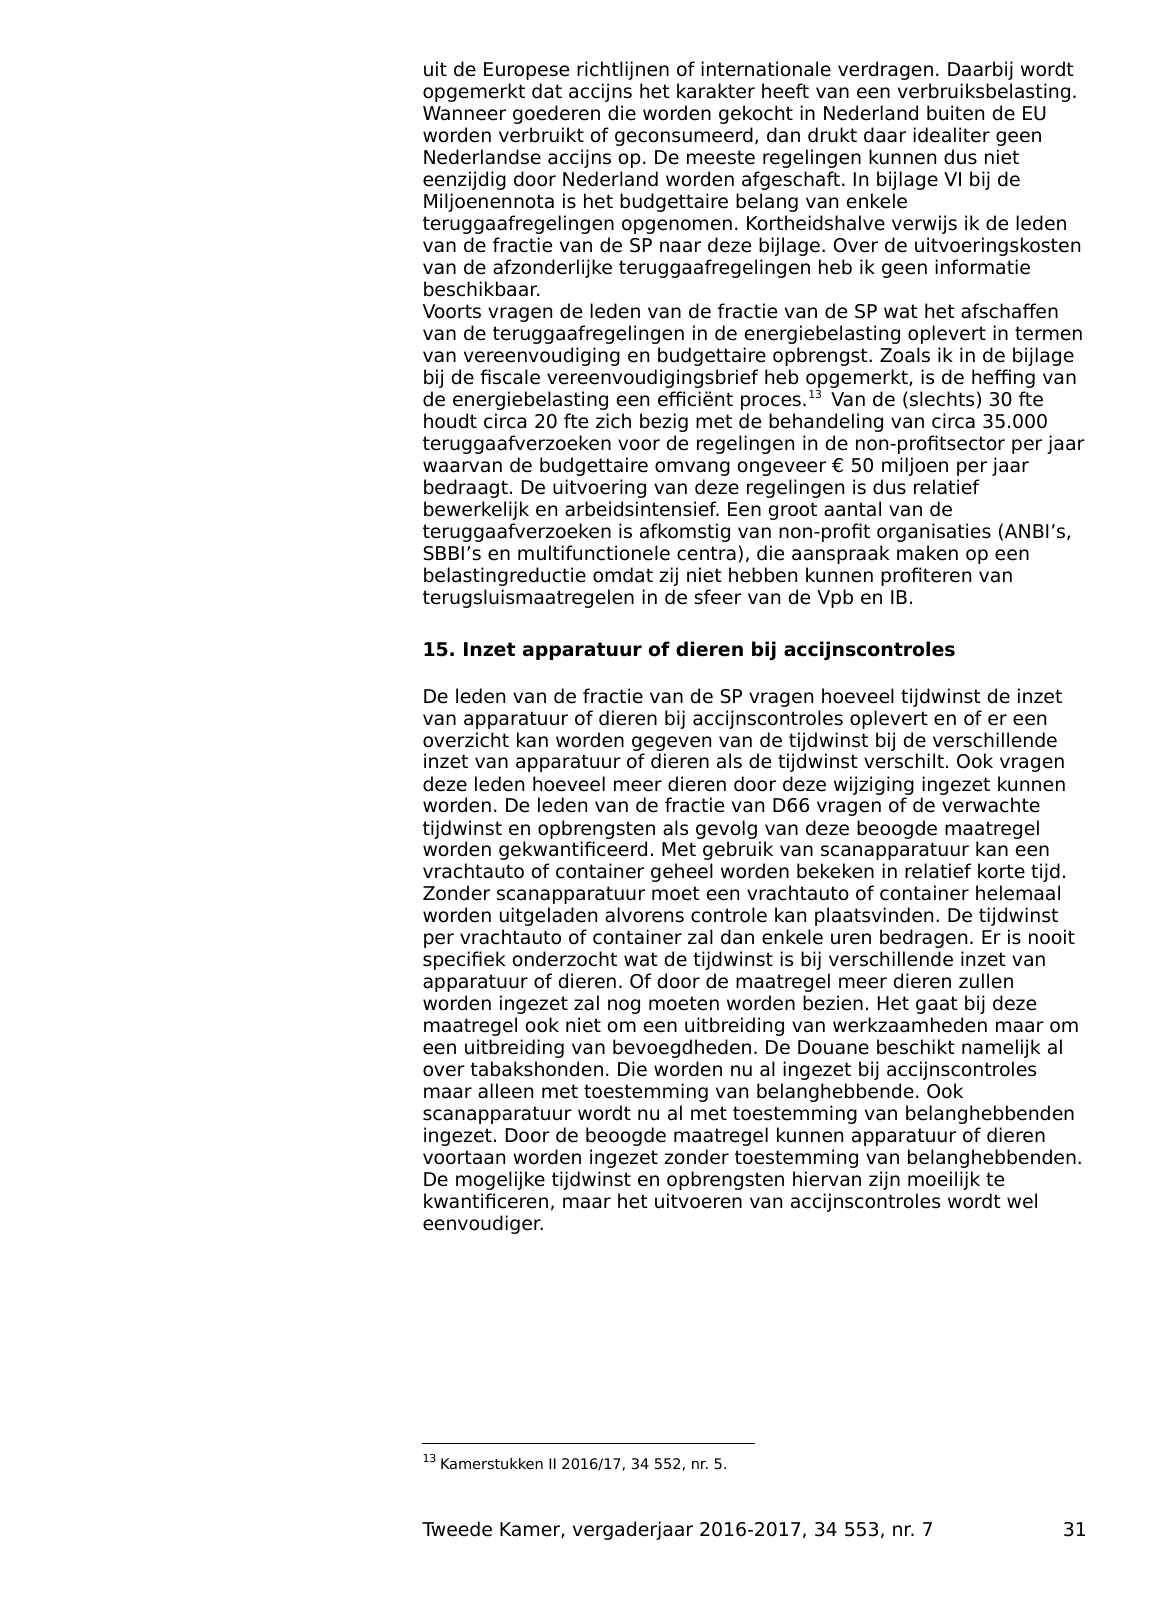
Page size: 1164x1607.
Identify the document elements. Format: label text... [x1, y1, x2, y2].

text Voorts vragen de leden van de fractie van de SP wat het afschaffen van de teruggaafregelingen in de energiebelasting oplevert in termen van vereenvoudiging en budgettaire opbrengst. Zoals ik in de bijlage bij de fiscale vereenvoudigingsbrief heb opgemerkt, is de heffing van de energiebelasting een efficiënt proces. Van de (slechts) 30 fte houdt circa 20 fte zich bezig met de behandeling van circa 35.000 teruggaafverzoeken voor de regelingen in de non-profitsector per jaar waarvan de budgettaire omvang ongeveer € 50 miljoen per jaar bedraagt. De uitvoering van deze regelingen is dus relatief bewerkelijk en arbeidsintensief. Een groot aantal van de teruggaafverzoeken is afkomstig van non-profit organisaties (ANBI’s, SBBI’s en multifunctionele centra), die aanspraak maken op een belastingreductie omdat zij niet hebben kunnen profiteren van terugsluismaatregelen in de sfeer van de Vpb en IB. [422, 301, 1087, 608]
text Kamerstukken II 2016/17, 34 552, nr. 5. [422, 1452, 1087, 1474]
text De leden van de fractie van de SP vragen hoeveel tijdwinst de inzet van apparatuur of dieren bij accijnscontroles oplevert en of er een overzicht kan worden gegeven van de tijdwinst bij de verschillende inzet van apparatuur of dieren als de tijdwinst verschilt. Ook vragen deze leden hoeveel meer dieren door deze wijziging ingezet kunnen worden. De leden van de fractie van D66 vragen of de verwachte tijdwinst en opbrengsten als gevolg van deze beoogde maatregel worden gekwantificeerd. Met gebruik van scanapparatuur kan een vrachtauto of container geheel worden bekeken in relatief korte tijd. Zonder scanapparatuur moet een vrachtauto of container helemaal worden uitgeladen alvorens controle kan plaatsvinden. De tijdwinst per vrachtauto of container zal dan enkele uren bedragen. Er is nooit specifiek onderzocht wat de tijdwinst is bij verschillende inzet van apparatuur of dieren. Of door de maatregel meer dieren zullen worden ingezet zal nog moeten worden bezien. Het gaat bij deze maatregel ook niet om een uitbreiding van werkzaamheden maar om een uitbreiding van bevoegdheden. De Douane beschikt namelijk al over tabakshonden. Die worden nu al ingezet bij accijnscontroles maar alleen met toestemming van belanghebbende. Ook scanapparatuur wordt nu al met toestemming van belanghebbenden ingezet. Door de beoogde maatregel kunnen apparatuur of dieren voortaan worden ingezet zonder toestemming van belanghebbenden. De mogelijke tijdwinst en opbrengsten hiervan zijn moeilijk te kwantificeren, maar het uitvoeren van accijnscontroles wordt wel eenvoudiger. [422, 686, 1087, 1235]
text uit de Europese richtlijnen of internationale verdragen. Daarbij wordt opgemerkt dat accijns het karakter heeft van een verbruiksbelasting. Wanneer goederen die worden gekocht in Nederland buiten de EU worden verbruikt of geconsumeerd, dan drukt daar idealiter geen Nederlandse accijns op. De meeste regelingen kunnen dus niet eenzijdig door Nederland worden afgeschaft. In bijlage VI bij de Miljoenennota is het budgettaire belang van enkele teruggaafregelingen opgenomen. Kortheidshalve verwijs ik de leden van de fractie van de SP naar deze bijlage. Over de uitvoeringskosten van de afzonderlijke teruggaafregelingen heb ik geen informatie beschikbaar. [422, 59, 1087, 301]
subtitle 15. Inzet apparatuur of dieren bij accijnscontroles [422, 638, 1087, 661]
